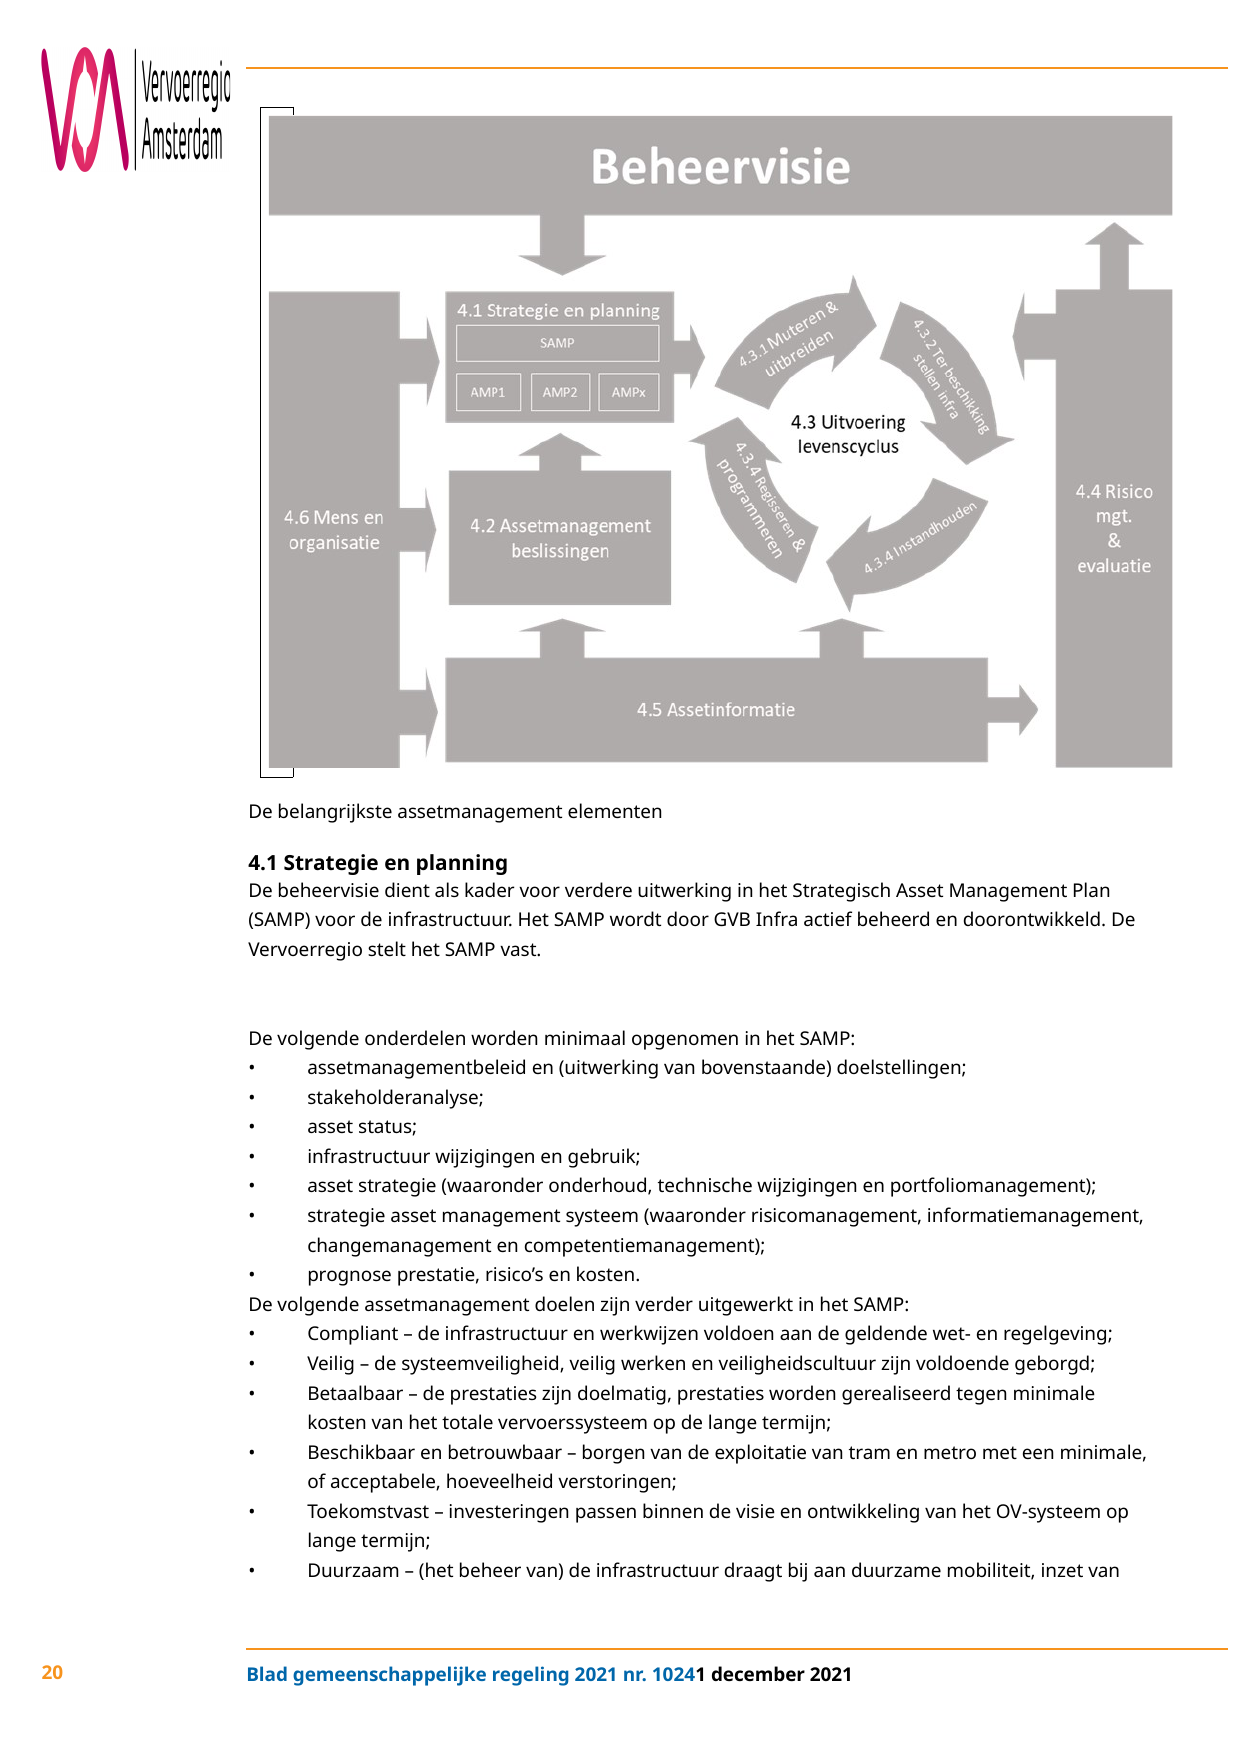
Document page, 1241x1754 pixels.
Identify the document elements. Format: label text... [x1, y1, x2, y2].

list assetmanagementbeleid en (uitwerking van bovenstaande) doelstellingen; [248, 1054, 1152, 1080]
picture [41, 47, 231, 172]
list Duurzaam – (het beheer van) de infrastructuur draagt bij aan duurzame mobiliteit, inzet van [248, 1557, 1152, 1583]
list infrastructuur wijzigingen en gebruik; [248, 1143, 1152, 1169]
list Beschikbaar en betrouwbaar – borgen van de exploitatie van tram en metro met een minimale, of acceptabele, hoeveelheid verstoringen; [248, 1439, 1152, 1494]
text De beheervisie dient als kader voor verdere uitwerking in het Strategisch Asset Management Plan (SAMP) voor de infrastructuur. Het SAMP wordt door GVB Infra actief beheerd en doorontwikkeld. De Vervoerregio stelt het SAMP vast. [248, 877, 1152, 962]
list Veilig – de systeemveiligheid, veilig werken en veiligheidscultuur zijn voldoende geborgd; [248, 1350, 1152, 1376]
list prognose prestatie, risico’s en kosten. [248, 1261, 1152, 1287]
text De volgende assetmanagement doelen zijn verder uitgewerkt in het SAMP: [248, 1291, 1152, 1317]
list stakeholderanalyse; [248, 1084, 1152, 1110]
list Betaalbaar – de prestaties zijn doelmatig, prestaties worden gerealiseerd tegen minimale kosten van het totale vervoerssysteem op de lange termijn; [248, 1380, 1152, 1435]
text De volgende onderdelen worden minimaal opgenomen in het SAMP: [248, 1025, 1152, 1051]
list asset status; [248, 1113, 1152, 1139]
list strategie asset management systeem (waaronder risicomanagement, informatiemanagement, changemanagement en competentiemanagement); [248, 1202, 1152, 1258]
list asset strategie (waaronder onderhoud, technische wijzigingen en portfoliomanagement); [248, 1173, 1152, 1198]
text De belangrijkste assetmanagement elementen [248, 798, 1152, 824]
list Toekomstvast – investeringen passen binnen de visie en ontwikkeling van het OV-systeem op lange termijn; [248, 1498, 1152, 1553]
text 4.1 Strategie en planning [248, 848, 1152, 877]
list Compliant – de infrastructuur en werkwijzen voldoen aan de geldende wet- en regelgeving; [248, 1321, 1152, 1346]
picture [268, 115, 1173, 768]
